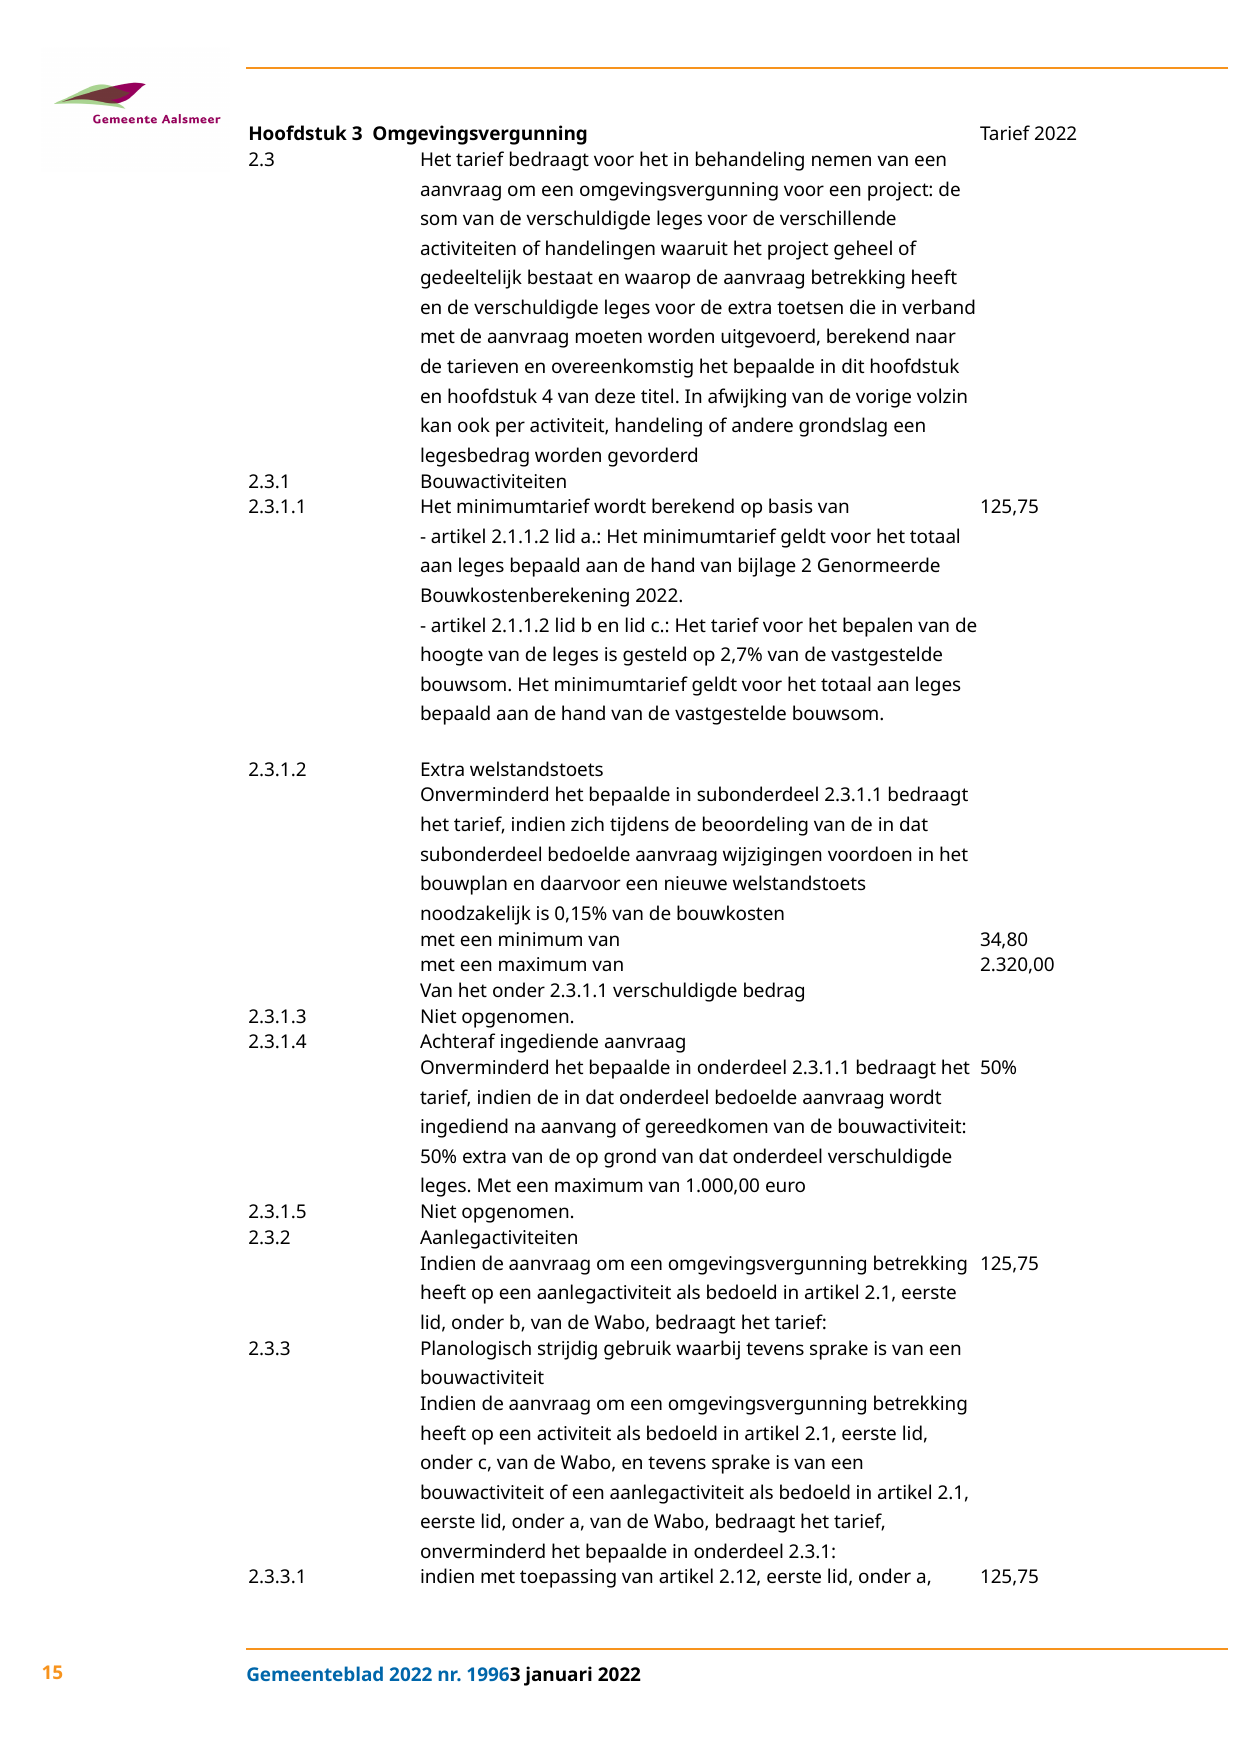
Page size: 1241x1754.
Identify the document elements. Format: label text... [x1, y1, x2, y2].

table_cell [420, 95, 980, 121]
table_cell Het minimumtarief wordt berekend op basis van - artikel 2.1.1.2 lid a.: Het minimumtarief geldt voor het totaal aan leges bepaald aan de hand van bijlage 2 Genormeerde Bouwkostenberekening 2022. - artikel 2.1.1.2 lid b en lid c.: Het tarief voor het bepalen van de hoogte van de leges is gesteld op 2,7% van de vastgestelde bouwsom. Het minimumtarief geldt voor het totaal aan leges bepaald aan de hand van de vastgestelde bouwsom. [420, 494, 980, 756]
table_cell Onverminderd het bepaalde in onderdeel 2.3.1.1 bedraagt het tarief, indien de in dat onderdeel bedoelde aanvraag wordt ingediend na aanvang of gereedkomen van de bouwactiviteit: 50% extra van de op grond van dat onderdeel verschuldigde leges. Met een maximum van 1.000,00 euro [420, 1054, 980, 1198]
table_cell [248, 977, 420, 1003]
table_cell [248, 1390, 420, 1564]
table_cell [248, 951, 420, 977]
table_cell 2.3.2 [248, 1224, 420, 1250]
table_cell 2.3.1.2 [248, 756, 420, 782]
table_cell [248, 926, 420, 951]
table_cell 50% [980, 1054, 1152, 1198]
table_cell Planologisch strijdig gebruik waarbij tevens sprake is van een bouwactiviteit [420, 1335, 980, 1390]
table_cell [980, 1199, 1152, 1224]
table_cell 125,75 [980, 1250, 1152, 1335]
table_cell Extra welstandstoets [420, 756, 980, 782]
table_cell 125,75 [980, 1564, 1152, 1589]
table_cell [980, 756, 1152, 782]
table_cell Onverminderd het bepaalde in subonderdeel 2.3.1.1 bedraagt het tarief, indien zich tijdens de beoordeling van de in dat subonderdeel bedoelde aanvraag wijzigingen voordoen in het bouwplan en daarvoor een nieuwe welstandstoets noodzakelijk is 0,15% van de bouwkosten [420, 782, 980, 926]
table_cell [980, 1003, 1152, 1029]
table_cell 2.3.1.5 [248, 1199, 420, 1224]
table_cell [980, 146, 1152, 468]
table_cell [248, 95, 420, 121]
table_cell [248, 1054, 420, 1198]
picture [41, 47, 231, 172]
table_cell 34,80 [980, 926, 1152, 951]
table_cell Hoofdstuk 3 Omgevingsvergunning [248, 121, 980, 146]
table_cell [248, 1250, 420, 1335]
table_cell Aanlegactiviteiten [420, 1224, 980, 1250]
table_cell indien met toepassing van artikel 2.12, eerste lid, onder a, [420, 1564, 980, 1589]
table_cell Indien de aanvraag om een omgevingsvergunning betrekking heeft op een aanlegactiviteit als bedoeld in artikel 2.1, eerste lid, onder b, van de Wabo, bedraagt het tarief: [420, 1250, 980, 1335]
table_cell Niet opgenomen. [420, 1003, 980, 1029]
table_cell [248, 782, 420, 926]
table_cell [980, 468, 1152, 493]
table_cell [980, 1029, 1152, 1054]
table_cell [980, 95, 1152, 121]
table_cell 2.3.3.1 [248, 1564, 420, 1589]
table_cell Het tarief bedraagt voor het in behandeling nemen van een aanvraag om een omgevingsvergunning voor een project: de som van de verschuldigde leges voor de verschillende activiteiten of handelingen waaruit het project geheel of gedeeltelijk bestaat en waarop de aanvraag betrekking heeft en de verschuldigde leges voor de extra toetsen die in verband met de aanvraag moeten worden uitgevoerd, berekend naar de tarieven en overeenkomstig het bepaalde in dit hoofdstuk en hoofdstuk 4 van deze titel. In afwijking van de vorige volzin kan ook per activiteit, handeling of andere grondslag een legesbedrag worden gevorderd [420, 146, 980, 468]
table_cell 2.3.1 [248, 468, 420, 493]
table_cell [980, 977, 1152, 1003]
table_cell 2.3.1.3 [248, 1003, 420, 1029]
table_cell Bouwactiviteiten [420, 468, 980, 493]
table_cell [980, 1390, 1152, 1564]
table_cell 2.3 [248, 146, 420, 468]
table_cell Niet opgenomen. [420, 1199, 980, 1224]
table_cell met een minimum van [420, 926, 980, 951]
table_cell Achteraf ingediende aanvraag [420, 1029, 980, 1054]
table_cell Van het onder 2.3.1.1 verschuldigde bedrag [420, 977, 980, 1003]
table_cell 2.3.1.1 [248, 494, 420, 756]
table_cell met een maximum van [420, 951, 980, 977]
table_cell [980, 1335, 1152, 1390]
table_cell 2.3.1.4 [248, 1029, 420, 1054]
table_cell 125,75 [980, 494, 1152, 756]
table_cell 2.3.3 [248, 1335, 420, 1390]
table_cell Indien de aanvraag om een omgevingsvergunning betrekking heeft op een activiteit als bedoeld in artikel 2.1, eerste lid, onder c, van de Wabo, en tevens sprake is van een bouwactiviteit of een aanlegactiviteit als bedoeld in artikel 2.1, eerste lid, onder a, van de Wabo, bedraagt het tarief, onverminderd het bepaalde in onderdeel 2.3.1: [420, 1390, 980, 1564]
table_cell [980, 1224, 1152, 1250]
table_cell [980, 782, 1152, 926]
table_cell Tarief 2022 [980, 121, 1152, 146]
table_cell 2.320,00 [980, 951, 1152, 977]
